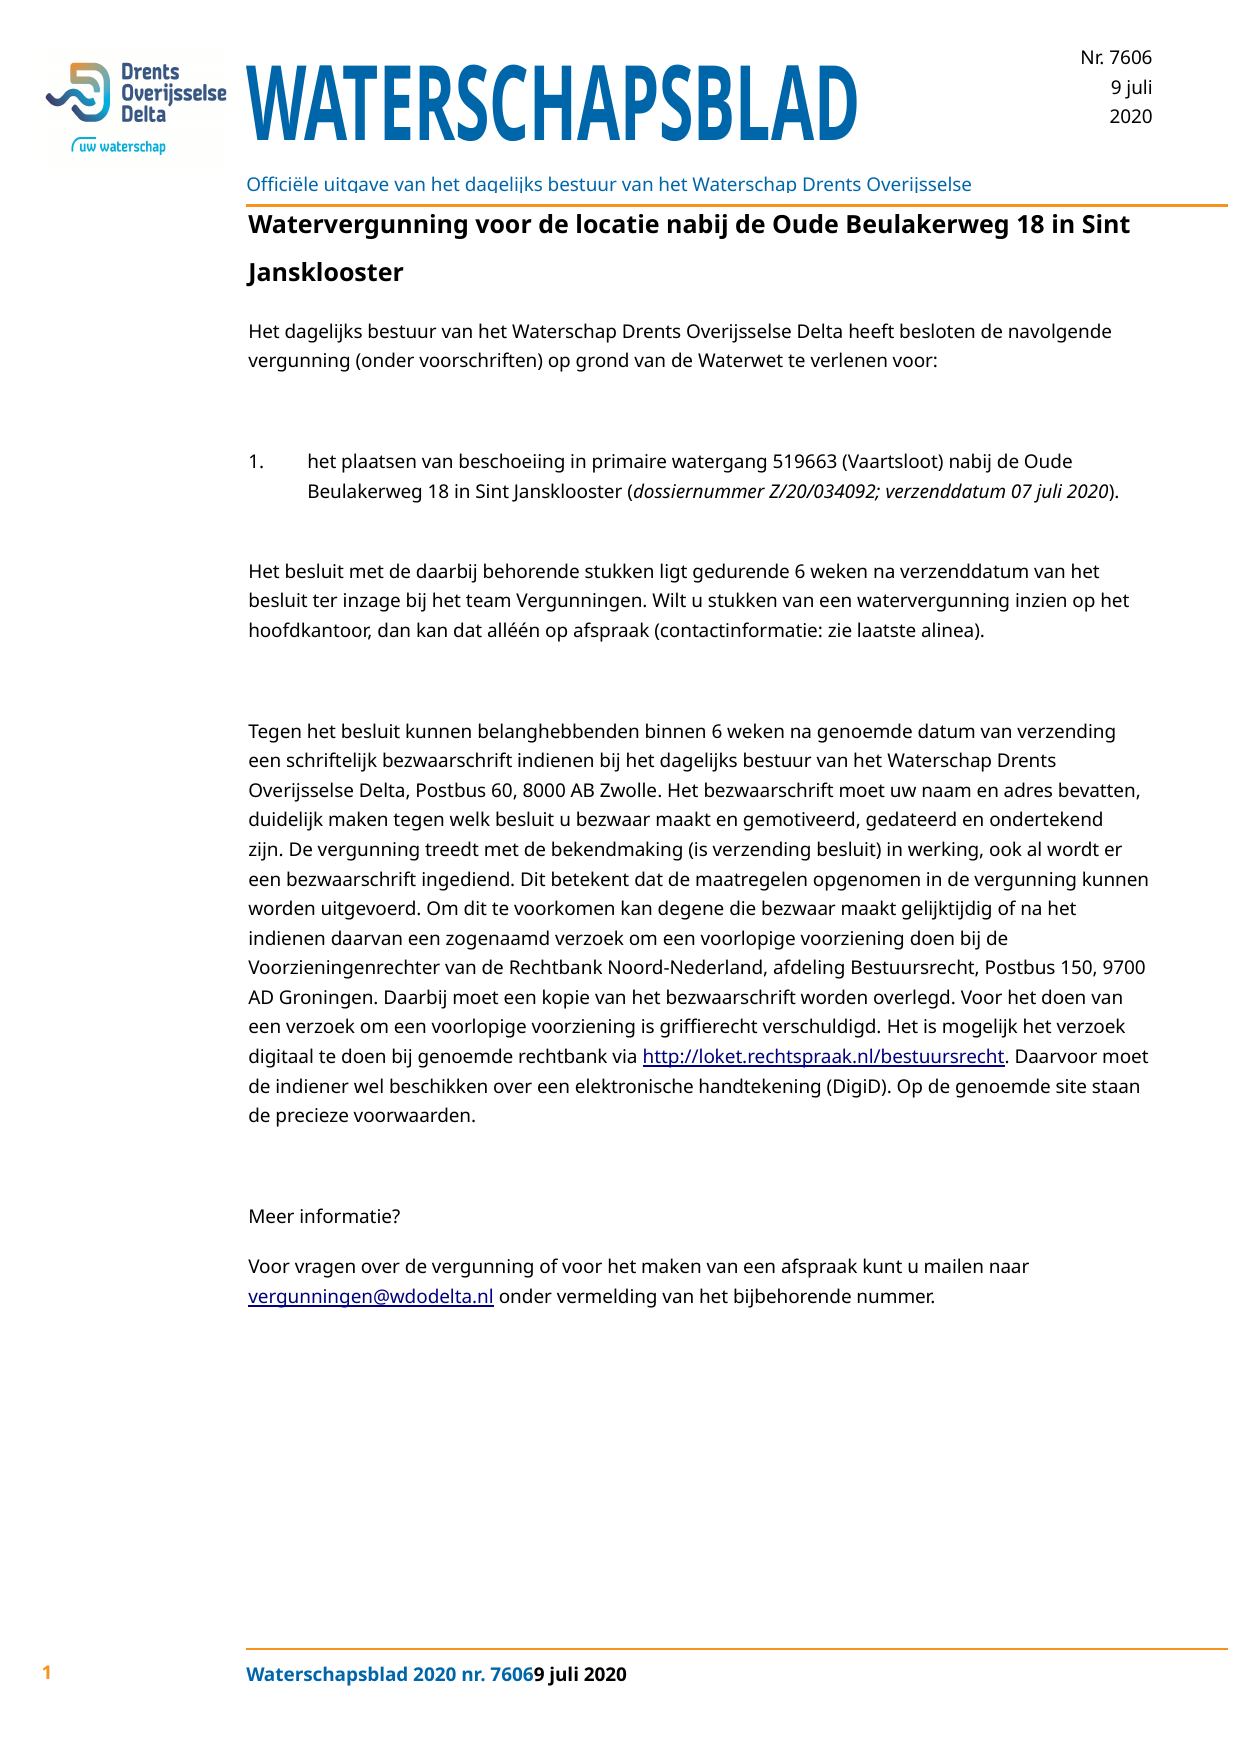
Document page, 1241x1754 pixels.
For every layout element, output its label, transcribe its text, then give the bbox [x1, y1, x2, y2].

text Voor vragen over de vergunning of voor het maken van een afspraak kunt u mailen naar vergunningen@wdodelta.nl onder vermelding van het bijbehorende nummer. [248, 1254, 1152, 1309]
text Watervergunning voor de locatie nabij de Oude Beulakerweg 18 in Sint Jansklooster [248, 207, 1152, 288]
list het plaatsen van beschoeiing in primaire watergang 519663 (Vaartsloot) nabij de Oude Beulakerweg 18 in Sint Jansklooster (dossiernummer Z/20/034092; verzenddatum 07 juli 2020). [248, 448, 1152, 504]
text Meer informatie? [248, 1203, 1152, 1229]
text Het besluit met de daarbij behorende stukken ligt gedurende 6 weken na verzenddatum van het besluit ter inzage bij het team Vergunningen. Wilt u stukken van een watervergunning inzien op het hoofdkantoor, dan kan dat alléén op afspraak (contactinformatie: zie laatste alinea). [248, 558, 1152, 643]
text Het dagelijks bestuur van het Waterschap Drents Overijsselse Delta heeft besloten de navolgende vergunning (onder voorschriften) op grond van de Waterwet te verlenen voor: [248, 318, 1152, 373]
picture [41, 47, 231, 172]
text Tegen het besluit kunnen belanghebbenden binnen 6 weken na genoemde datum van verzending een schriftelijk bezwaarschrift indienen bij het dagelijks bestuur van het Waterschap Drents Overijsselse Delta, Postbus 60, 8000 AB Zwolle. Het bezwaarschrift moet uw naam en adres bevatten, duidelijk maken tegen welk besluit u bezwaar maakt en gemotiveerd, gedateerd en ondertekend zijn. De vergunning treedt met de bekendmaking (is verzending besluit) in werking, ook al wordt er een bezwaarschrift ingediend. Dit betekent dat de maatregelen opgenomen in de vergunning kunnen worden uitgevoerd. Om dit te voorkomen kan degene die bezwaar maakt gelijktijdig of na het indienen daarvan een zogenaamd verzoek om een voorlopige voorziening doen bij de Voorzieningenrechter van de Rechtbank Noord-Nederland, afdeling Bestuursrecht, Postbus 150, 9700 AD Groningen. Daarbij moet een kopie van het bezwaarschrift worden overlegd. Voor het doen van een verzoek om een voorlopige voorziening is griffierecht verschuldigd. Het is mogelijk het verzoek digitaal te doen bij genoemde rechtbank via http://loket.rechtspraak.nl/bestuursrecht. Daarvoor moet de indiener wel beschikken over een elektronische handtekening (DigiD). Op de genoemde site staan de precieze voorwaarden. [248, 718, 1152, 1128]
